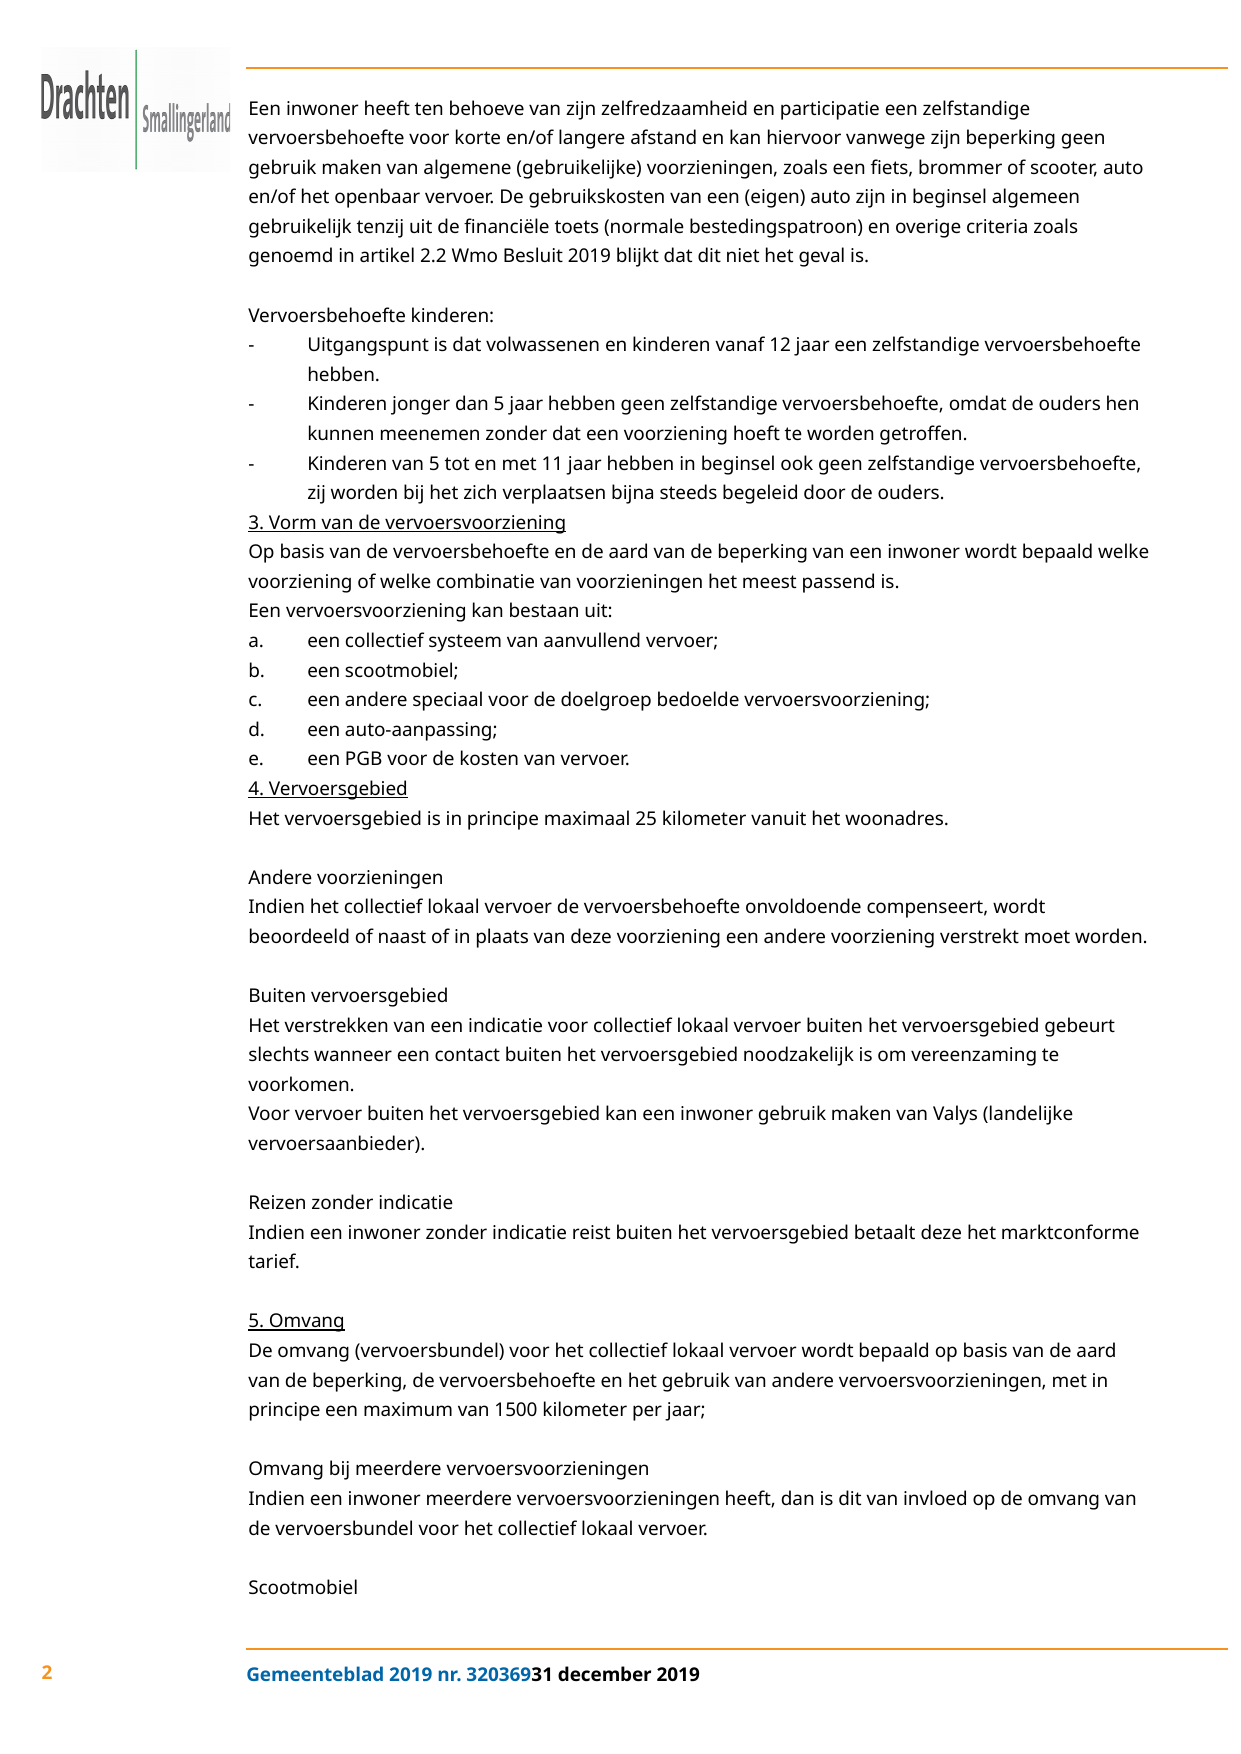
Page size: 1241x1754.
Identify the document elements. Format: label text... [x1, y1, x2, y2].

text Omvang bij meerdere vervoersvoorzieningen [248, 1456, 1152, 1481]
list een PGB voor de kosten van vervoer. [248, 746, 1152, 771]
text Een vervoersvoorziening kan bestaan uit: [248, 598, 1152, 623]
text Andere voorzieningen [248, 864, 1152, 890]
text Een inwoner heeft ten behoeve van zijn zelfredzaamheid en participatie een zelfstandige vervoersbehoefte voor korte en/of langere afstand en kan hiervoor vanwege zijn beperking geen gebruik maken van algemene (gebruikelijke) voorzieningen, zoals een fiets, brommer of scooter, auto en/of het openbaar vervoer. De gebruikskosten van een (eigen) auto zijn in beginsel algemeen gebruikelijk tenzij uit de financiële toets (normale bestedingspatroon) en overige criteria zoals genoemd in artikel 2.2 Wmo Besluit 2019 blijkt dat dit niet het geval is. [248, 95, 1152, 268]
list Kinderen van 5 tot en met 11 jaar hebben in beginsel ook geen zelfstandige vervoersbehoefte, zij worden bij het zich verplaatsen bijna steeds begeleid door de ouders. [248, 450, 1152, 505]
text Vervoersbehoefte kinderen: [248, 302, 1152, 328]
text Op basis van de vervoersbehoefte en de aard van de beperking van een inwoner wordt bepaald welke voorziening of welke combinatie van voorzieningen het meest passend is. [248, 538, 1152, 594]
text Het verstrekken van een indicatie voor collectief lokaal vervoer buiten het vervoersgebied gebeurt slechts wanneer een contact buiten het vervoersgebied noodzakelijk is om vereenzaming te voorkomen. [248, 1012, 1152, 1097]
text 4. Vervoersgebied [248, 775, 1152, 801]
list Uitgangspunt is dat volwassenen en kinderen vanaf 12 jaar een zelfstandige vervoersbehoefte hebben. [248, 331, 1152, 387]
text De omvang (vervoersbundel) voor het collectief lokaal vervoer wordt bepaald op basis van de aard van de beperking, de vervoersbehoefte en het gebruik van andere vervoersvoorzieningen, met in principe een maximum van 1500 kilometer per jaar; [248, 1337, 1152, 1422]
list een scootmobiel; [248, 657, 1152, 683]
picture [41, 47, 231, 172]
list Kinderen jonger dan 5 jaar hebben geen zelfstandige vervoersbehoefte, omdat de ouders hen kunnen meenemen zonder dat een voorziening hoeft te worden getroffen. [248, 391, 1152, 446]
text Voor vervoer buiten het vervoersgebied kan een inwoner gebruik maken van Valys (landelijke vervoersaanbieder). [248, 1101, 1152, 1156]
text Indien een inwoner zonder indicatie reist buiten het vervoersgebied betaalt deze het marktconforme tarief. [248, 1219, 1152, 1274]
text Reizen zonder indicatie [248, 1189, 1152, 1215]
text Scootmobiel [248, 1574, 1152, 1600]
text Indien het collectief lokaal vervoer de vervoersbehoefte onvoldoende compenseert, wordt beoordeeld of naast of in plaats van deze voorziening een andere voorziening verstrekt moet worden. [248, 893, 1152, 949]
list een andere speciaal voor de doelgroep bedoelde vervoersvoorziening; [248, 686, 1152, 712]
list een auto-aanpassing; [248, 716, 1152, 742]
text Indien een inwoner meerdere vervoersvoorzieningen heeft, dan is dit van invloed op de omvang van de vervoersbundel voor het collectief lokaal vervoer. [248, 1485, 1152, 1541]
text 3. Vorm van de vervoersvoorziening [248, 509, 1152, 535]
list een collectief systeem van aanvullend vervoer; [248, 627, 1152, 653]
text 5. Omvang [248, 1308, 1152, 1333]
text Buiten vervoersgebied [248, 982, 1152, 1008]
text Het vervoersgebied is in principe maximaal 25 kilometer vanuit het woonadres. [248, 805, 1152, 831]
